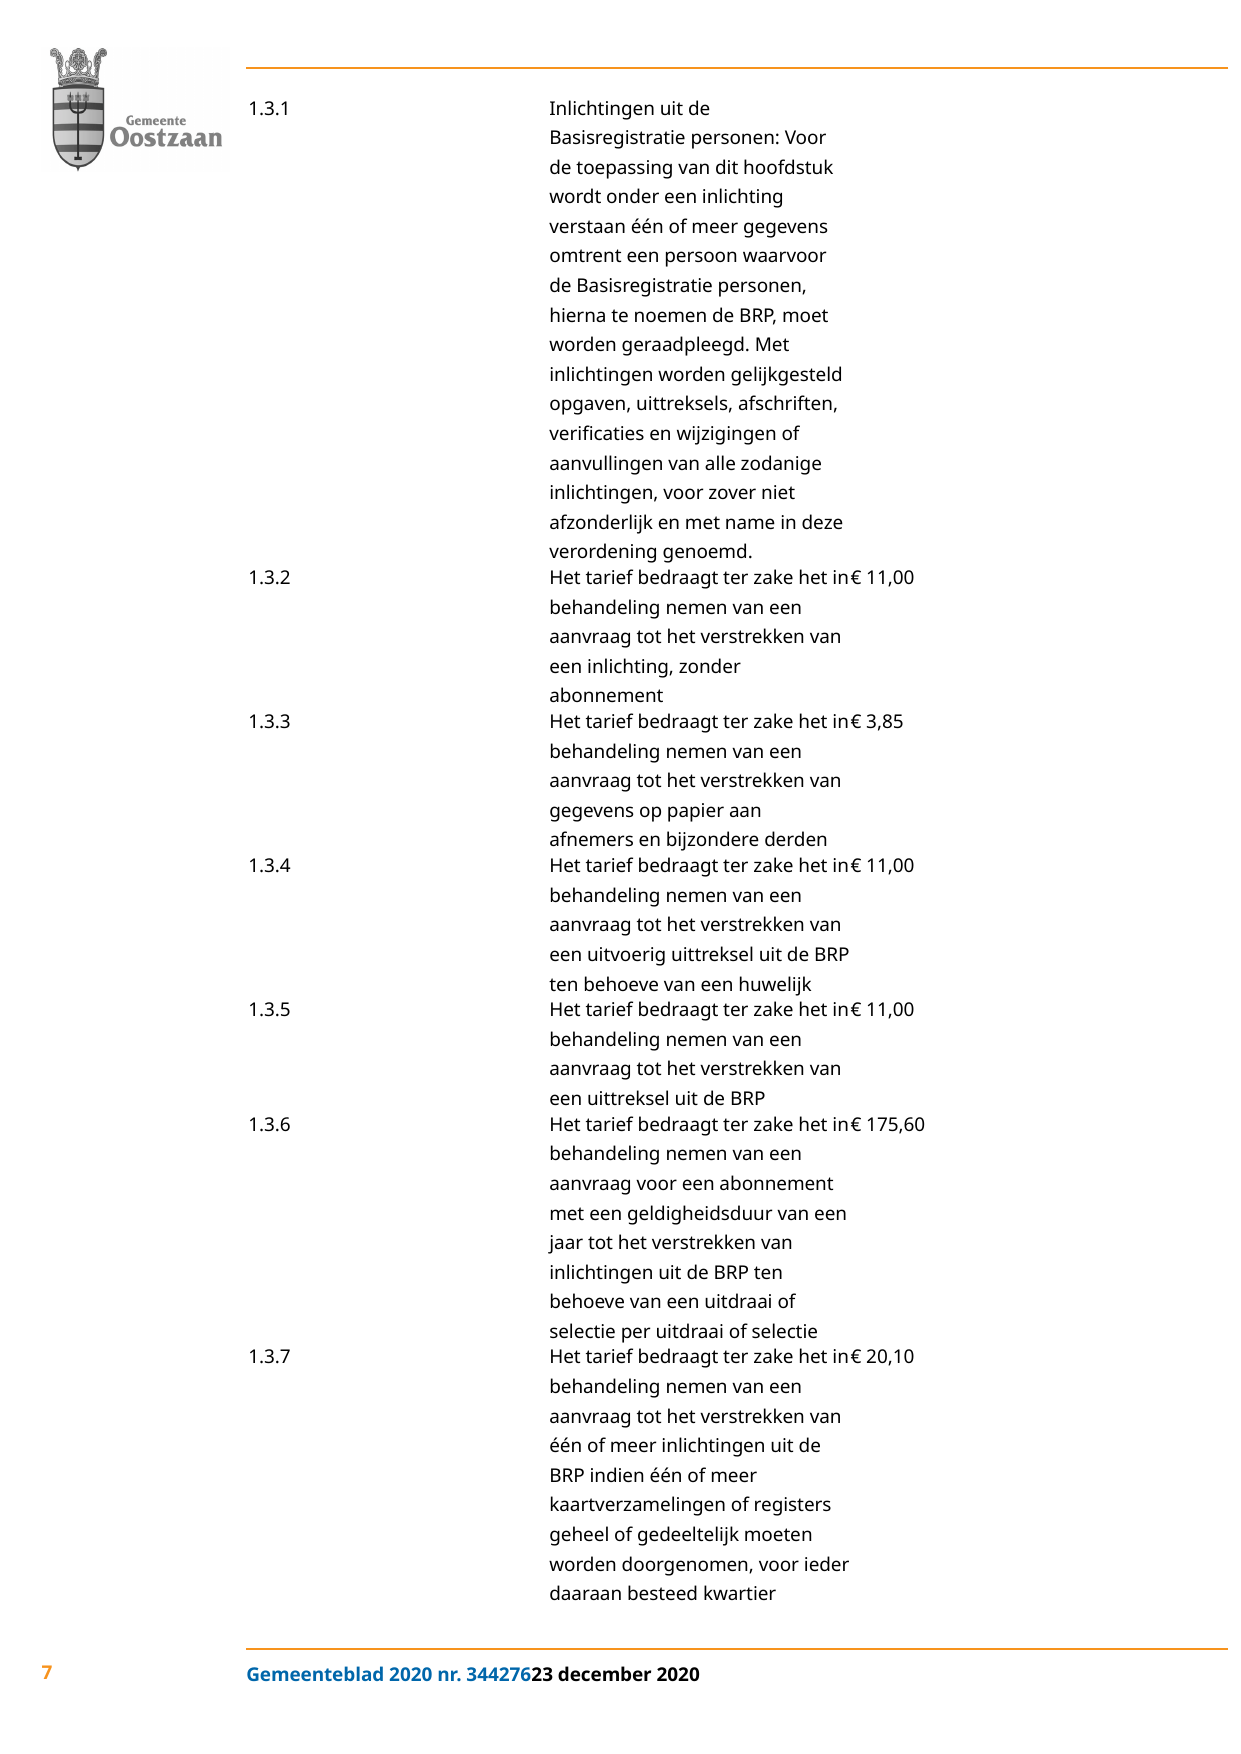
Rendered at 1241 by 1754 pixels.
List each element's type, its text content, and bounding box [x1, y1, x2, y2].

table_cell € 11,00 [850, 564, 1152, 708]
table_cell 1.3.3 [248, 708, 549, 852]
table_cell € 3,85 [850, 708, 1152, 852]
table_cell € 11,00 [850, 996, 1152, 1111]
table_cell 1.3.2 [248, 564, 549, 708]
table_cell 1.3.6 [248, 1111, 549, 1344]
table_cell € 175,60 [850, 1111, 1152, 1344]
table_cell Het tarief bedraagt ter zake het in behandeling nemen van een aanvraag tot het verstrekken van een inlichting, zonder abonnement [549, 564, 850, 708]
table_cell Het tarief bedraagt ter zake het in behandeling nemen van een aanvraag tot het verstrekken van een uittreksel uit de BRP [549, 996, 850, 1111]
table_cell 1.3.4 [248, 853, 549, 996]
picture [41, 47, 231, 172]
table_cell Het tarief bedraagt ter zake het in behandeling nemen van een aanvraag tot het verstrekken van één of meer inlichtingen uit de BRP indien één of meer kaartverzamelingen of registers geheel of gedeeltelijk moeten worden doorgenomen, voor ieder daaraan besteed kwartier [549, 1344, 850, 1606]
table_cell Het tarief bedraagt ter zake het in behandeling nemen van een aanvraag tot het verstrekken van een uitvoerig uittreksel uit de BRP ten behoeve van een huwelijk [549, 853, 850, 996]
table_cell [850, 95, 1152, 564]
table_cell 1.3.7 [248, 1344, 549, 1606]
table_cell Inlichtingen uit de Basisregistratie personen: Voor de toepassing van dit hoofdstuk wordt onder een inlichting verstaan één of meer gegevens omtrent een persoon waarvoor de Basisregistratie personen, hierna te noemen de BRP, moet worden geraadpleegd. Met inlichtingen worden gelijkgesteld opgaven, uittreksels, afschriften, verificaties en wijzigingen of aanvullingen van alle zodanige inlichtingen, voor zover niet afzonderlijk en met name in deze verordening genoemd. [549, 95, 850, 564]
table_cell € 20,10 [850, 1344, 1152, 1606]
table_cell 1.3.1 [248, 95, 549, 564]
table_cell Het tarief bedraagt ter zake het in behandeling nemen van een aanvraag tot het verstrekken van gegevens op papier aan afnemers en bijzondere derden [549, 708, 850, 852]
table_cell Het tarief bedraagt ter zake het in behandeling nemen van een aanvraag voor een abonnement met een geldigheidsduur van een jaar tot het verstrekken van inlichtingen uit de BRP ten behoeve van een uitdraai of selectie per uitdraai of selectie [549, 1111, 850, 1344]
table_cell 1.3.5 [248, 996, 549, 1111]
table_cell € 11,00 [850, 853, 1152, 996]
